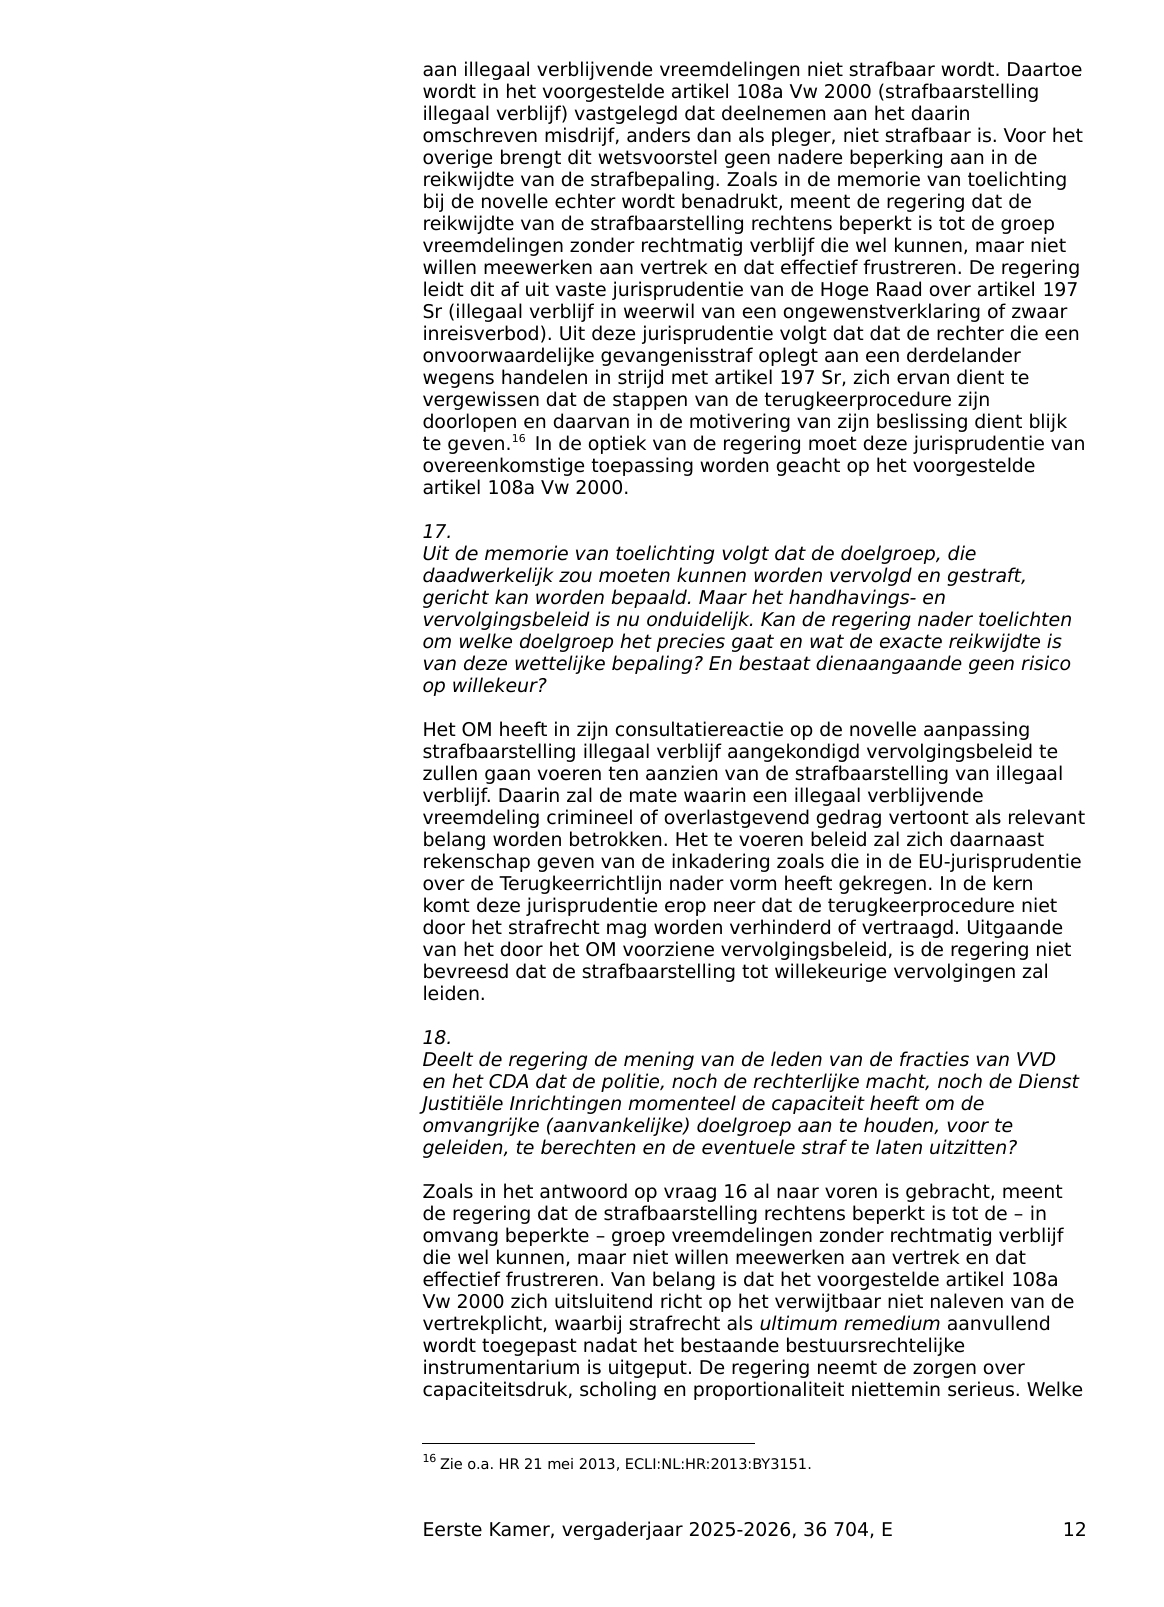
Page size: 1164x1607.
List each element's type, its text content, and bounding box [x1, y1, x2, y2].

text 18. [422, 1027, 1087, 1049]
text Zie o.a. HR 21 mei 2013, ECLI:NL:HR:2013:BY3151. [422, 1452, 1087, 1474]
text 17. [422, 521, 1087, 543]
text Deelt de regering de mening van de leden van de fracties van VVD en het CDA dat de politie, noch de rechterlijke macht, noch de Dienst Justitiële Inrichtingen momenteel de capaciteit heeft om de omvangrijke (aanvankelijke) doelgroep aan te houden, voor te geleiden, te berechten en de eventuele straf te laten uitzitten? [422, 1049, 1087, 1159]
text Zoals in het antwoord op vraag 16 al naar voren is gebracht, meent de regering dat de strafbaarstelling rechtens beperkt is tot de – in omvang beperkte – groep vreemdelingen zonder rechtmatig verblijf die wel kunnen, maar niet willen meewerken aan vertrek en dat effectief frustreren. Van belang is dat het voorgestelde artikel 108a Vw 2000 zich uitsluitend richt op het verwijtbaar niet naleven van de vertrekplicht, waarbij strafrecht als ultimum remedium aanvullend wordt toegepast nadat het bestaande bestuursrechtelijke instrumentarium is uitgeput. De regering neemt de zorgen over capaciteitsdruk, scholing en proportionaliteit niettemin serieus. Welke [422, 1181, 1087, 1401]
text Uit de memorie van toelichting volgt dat de doelgroep, die daadwerkelijk zou moeten kunnen worden vervolgd en gestraft, gericht kan worden bepaald. Maar het handhavings- en vervolgingsbeleid is nu onduidelijk. Kan de regering nader toelichten om welke doelgroep het precies gaat en wat de exacte reikwijdte is van deze wettelijke bepaling? En bestaat dienaangaande geen risico op willekeur? [422, 543, 1087, 697]
text Het OM heeft in zijn consultatiereactie op de novelle aanpassing strafbaarstelling illegaal verblijf aangekondigd vervolgingsbeleid te zullen gaan voeren ten aanzien van de strafbaarstelling van illegaal verblijf. Daarin zal de mate waarin een illegaal verblijvende vreemdeling crimineel of overlastgevend gedrag vertoont als relevant belang worden betrokken. Het te voeren beleid zal zich daarnaast rekenschap geven van de inkadering zoals die in de EU-jurisprudentie over de Terugkeerrichtlijn nader vorm heeft gekregen. In de kern komt deze jurisprudentie erop neer dat de terugkeerprocedure niet door het strafrecht mag worden verhinderd of vertraagd. Uitgaande van het door het OM voorziene vervolgingsbeleid, is de regering niet bevreesd dat de strafbaarstelling tot willekeurige vervolgingen zal leiden. [422, 719, 1087, 1004]
text aan illegaal verblijvende vreemdelingen niet strafbaar wordt. Daartoe wordt in het voorgestelde artikel 108a Vw 2000 (strafbaarstelling illegaal verblijf) vastgelegd dat deelnemen aan het daarin omschreven misdrijf, anders dan als pleger, niet strafbaar is. Voor het overige brengt dit wetsvoorstel geen nadere beperking aan in de reikwijdte van de strafbepaling. Zoals in de memorie van toelichting bij de novelle echter wordt benadrukt, meent de regering dat de reikwijdte van de strafbaarstelling rechtens beperkt is tot de groep vreemdelingen zonder rechtmatig verblijf die wel kunnen, maar niet willen meewerken aan vertrek en dat effectief frustreren. De regering leidt dit af uit vaste jurisprudentie van de Hoge Raad over artikel 197 Sr (illegaal verblijf in weerwil van een ongewenstverklaring of zwaar inreisverbod). Uit deze jurisprudentie volgt dat dat de rechter die een onvoorwaardelijke gevangenisstraf oplegt aan een derdelander wegens handelen in strijd met artikel 197 Sr, zich ervan dient te vergewissen dat de stappen van de terugkeerprocedure zijn doorlopen en daarvan in de motivering van zijn beslissing dient blijk te geven. In de optiek van de regering moet deze jurisprudentie van overeenkomstige toepassing worden geacht op het voorgestelde artikel 108a Vw 2000. [422, 59, 1087, 499]
